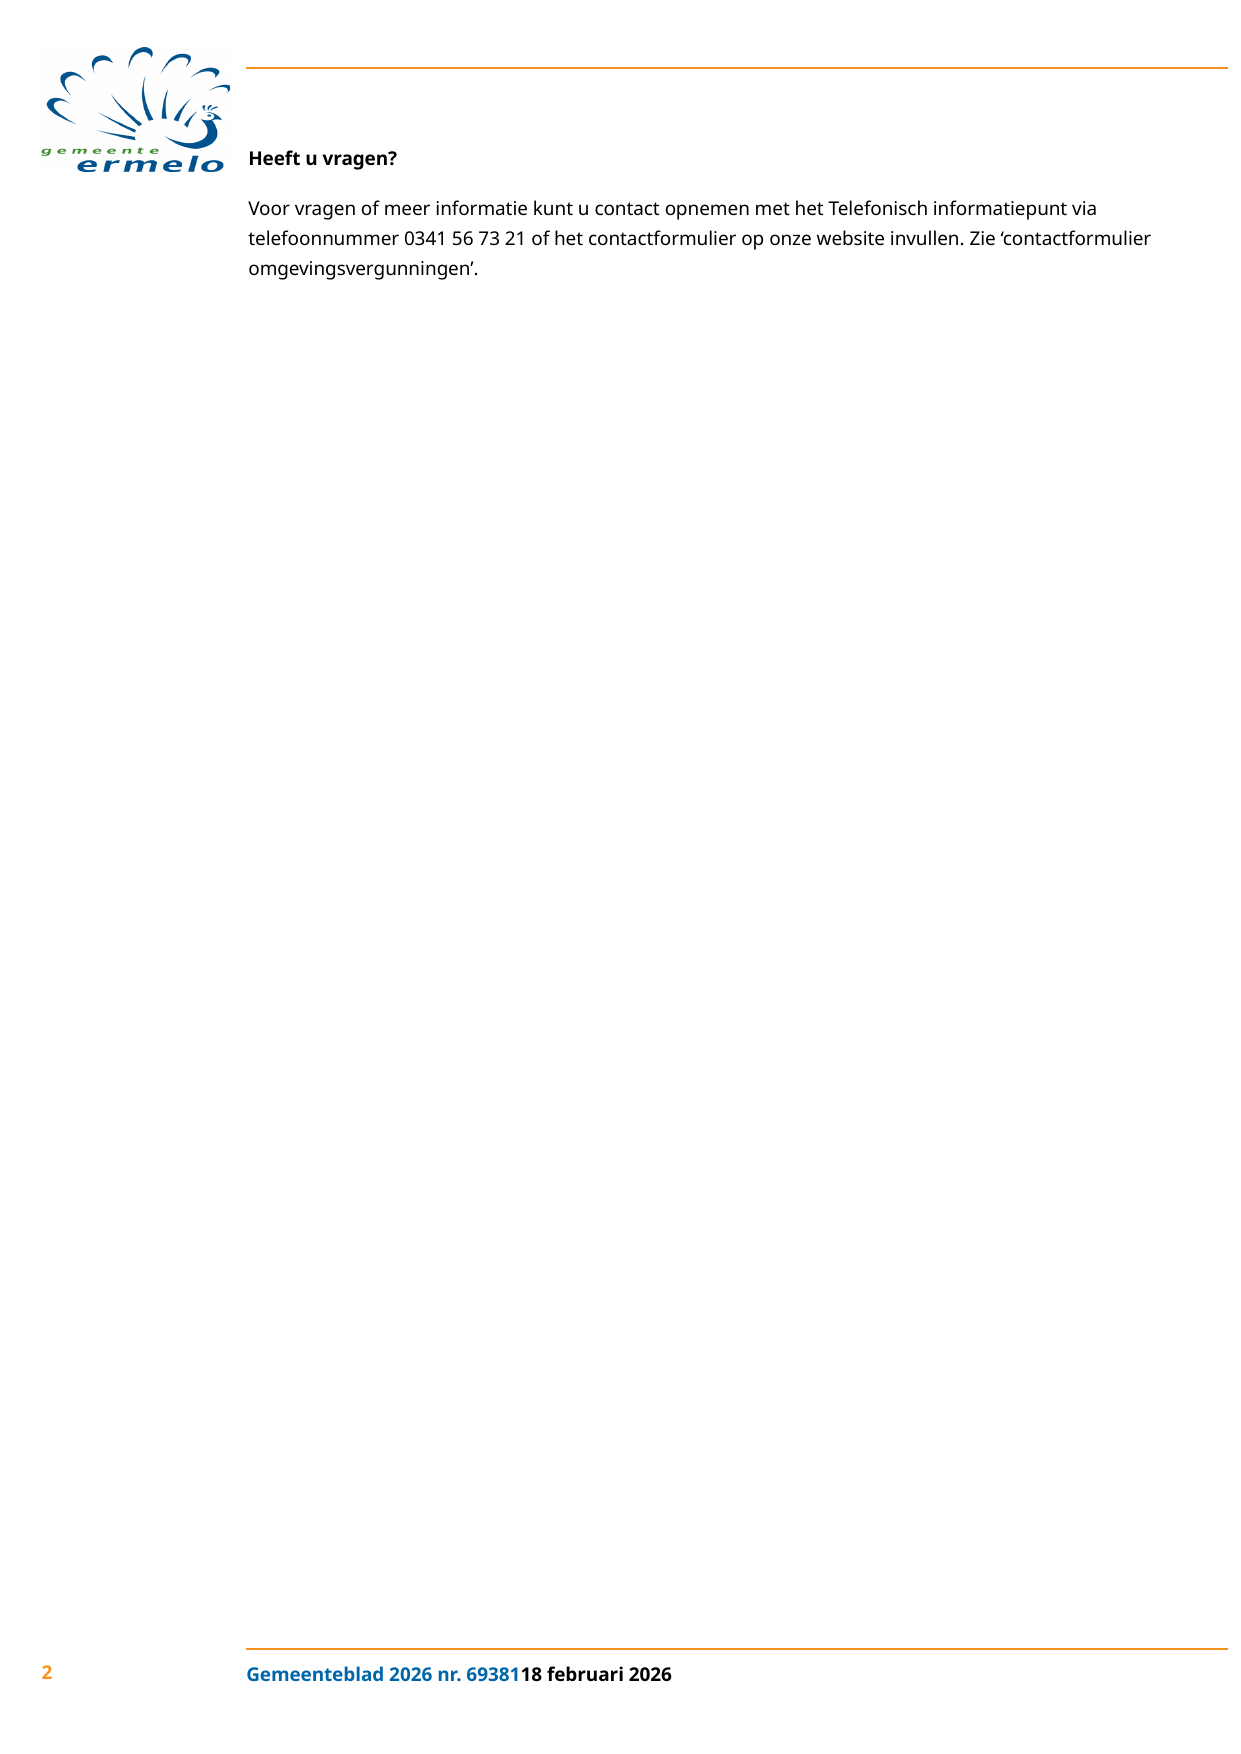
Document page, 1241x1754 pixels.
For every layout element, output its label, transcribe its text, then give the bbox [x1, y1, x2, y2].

text Voor vragen of meer informatie kunt u contact opnemen met het Telefonisch informatiepunt via telefoonnummer 0341 56 73 21 of het contactformulier op onze website invullen. Zie ‘contactformulier omgevingsvergunningen’. [248, 196, 1152, 281]
text Heeft u vragen? [248, 145, 1152, 171]
picture [41, 47, 231, 172]
